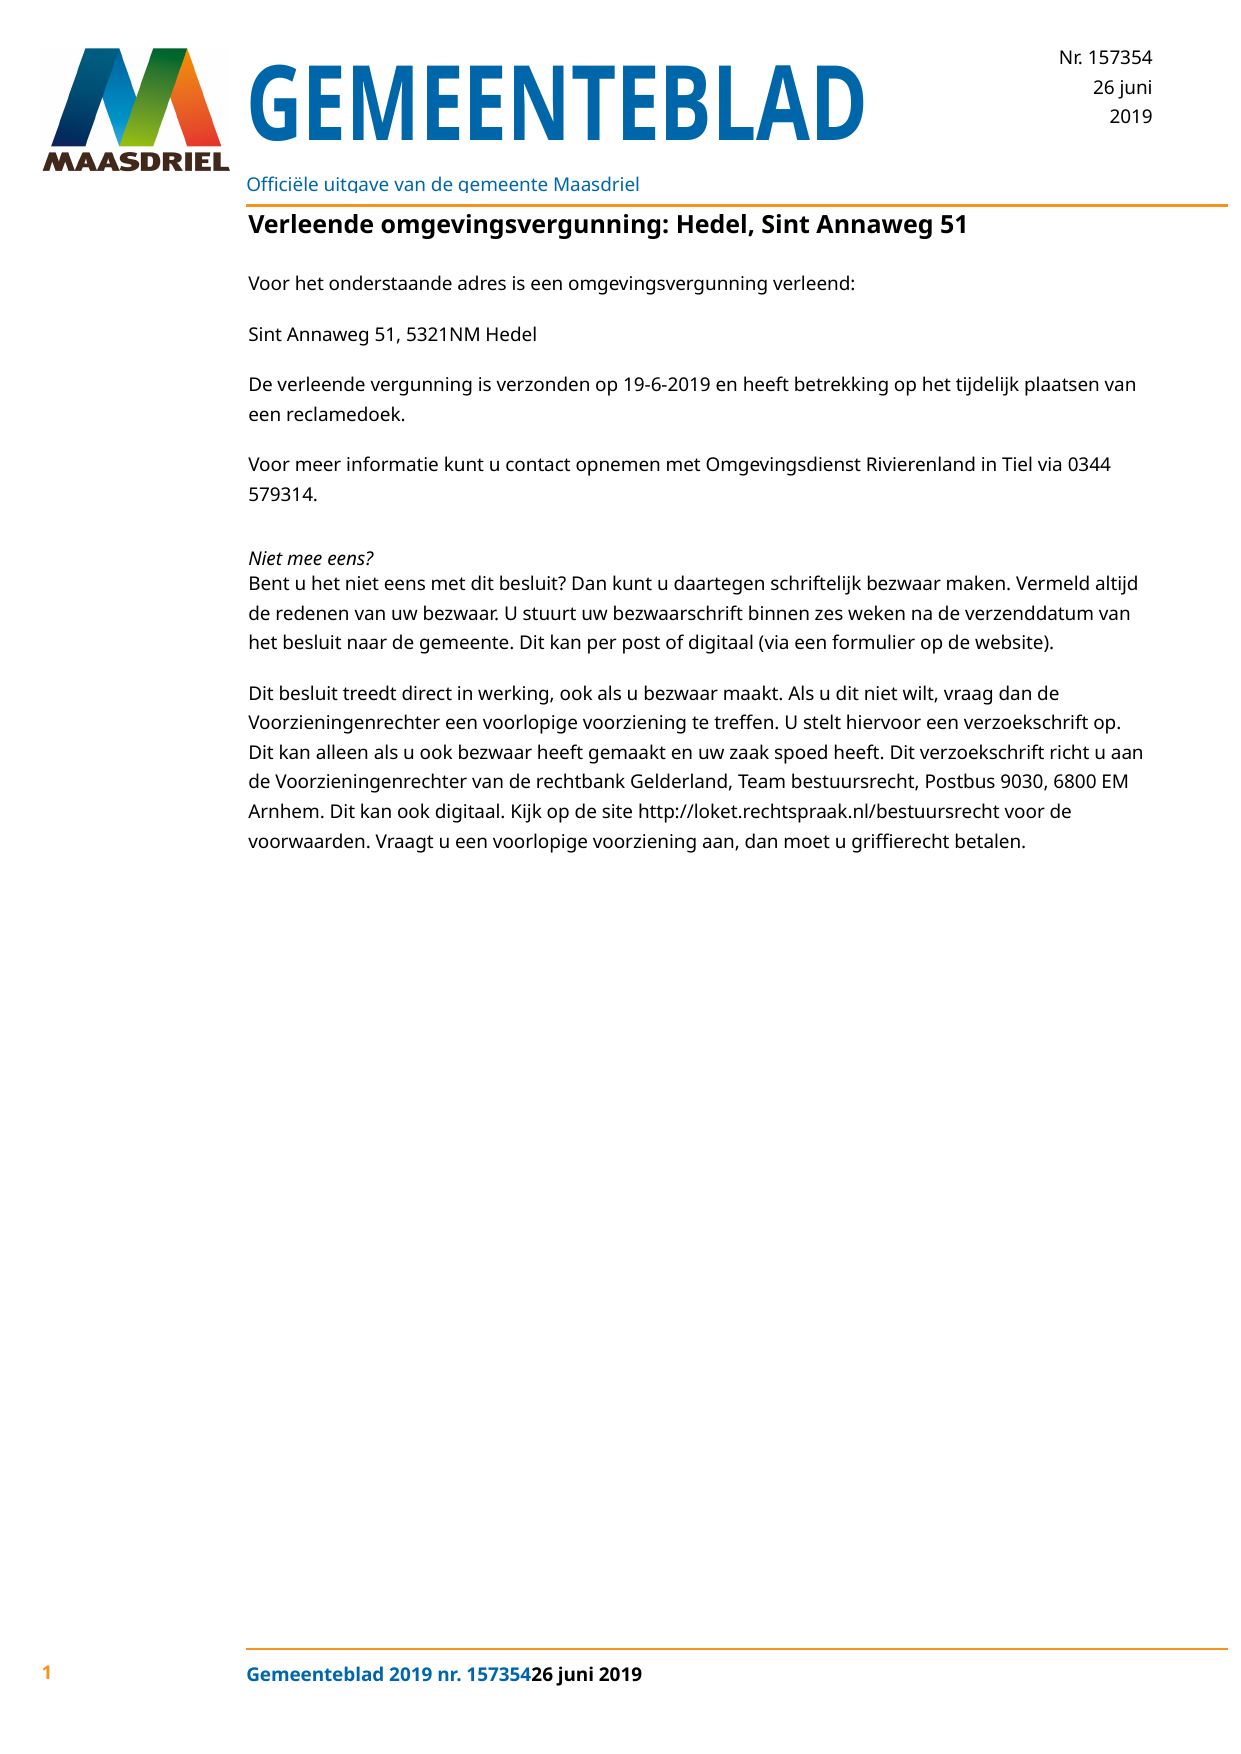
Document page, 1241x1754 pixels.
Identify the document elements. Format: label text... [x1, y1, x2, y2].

text Bent u het niet eens met dit besluit? Dan kunt u daartegen schriftelijk bezwaar maken. Vermeld altijd de redenen van uw bezwaar. U stuurt uw bezwaarschrift binnen zes weken na de verzenddatum van het besluit naar de gemeente. Dit kan per post of digitaal (via een formulier op de website). [248, 570, 1152, 655]
text Sint Annaweg 51, 5321NM Hedel [248, 321, 1152, 346]
text Niet mee eens? [248, 545, 1152, 570]
picture [41, 47, 231, 172]
text Verleende omgevingsvergunning: Hedel, Sint Annaweg 51 [248, 207, 1152, 241]
text Voor meer informatie kunt u contact opnemen met Omgevingsdienst Rivierenland in Tiel via 0344 579314. [248, 451, 1152, 506]
text Dit besluit treedt direct in werking, ook als u bezwaar maakt. Als u dit niet wilt, vraag dan de Voorzieningenrechter een voorlopige voorziening te treffen. U stelt hiervoor een verzoekschrift op. Dit kan alleen als u ook bezwaar heeft gemaakt en uw zaak spoed heeft. Dit verzoekschrift richt u aan de Voorzieningenrechter van de rechtbank Gelderland, Team bestuursrecht, Postbus 9030, 6800 EM Arnhem. Dit kan ook digitaal. Kijk op de site http://loket.rechtspraak.nl/bestuursrecht voor de voorwaarden. Vraagt u een voorlopige voorziening aan, dan moet u griffierecht betalen. [248, 680, 1152, 854]
text De verleende vergunning is verzonden op 19-6-2019 en heeft betrekking op het tijdelijk plaatsen van een reclamedoek. [248, 371, 1152, 426]
text Voor het onderstaande adres is een omgevingsvergunning verleend: [248, 270, 1152, 296]
